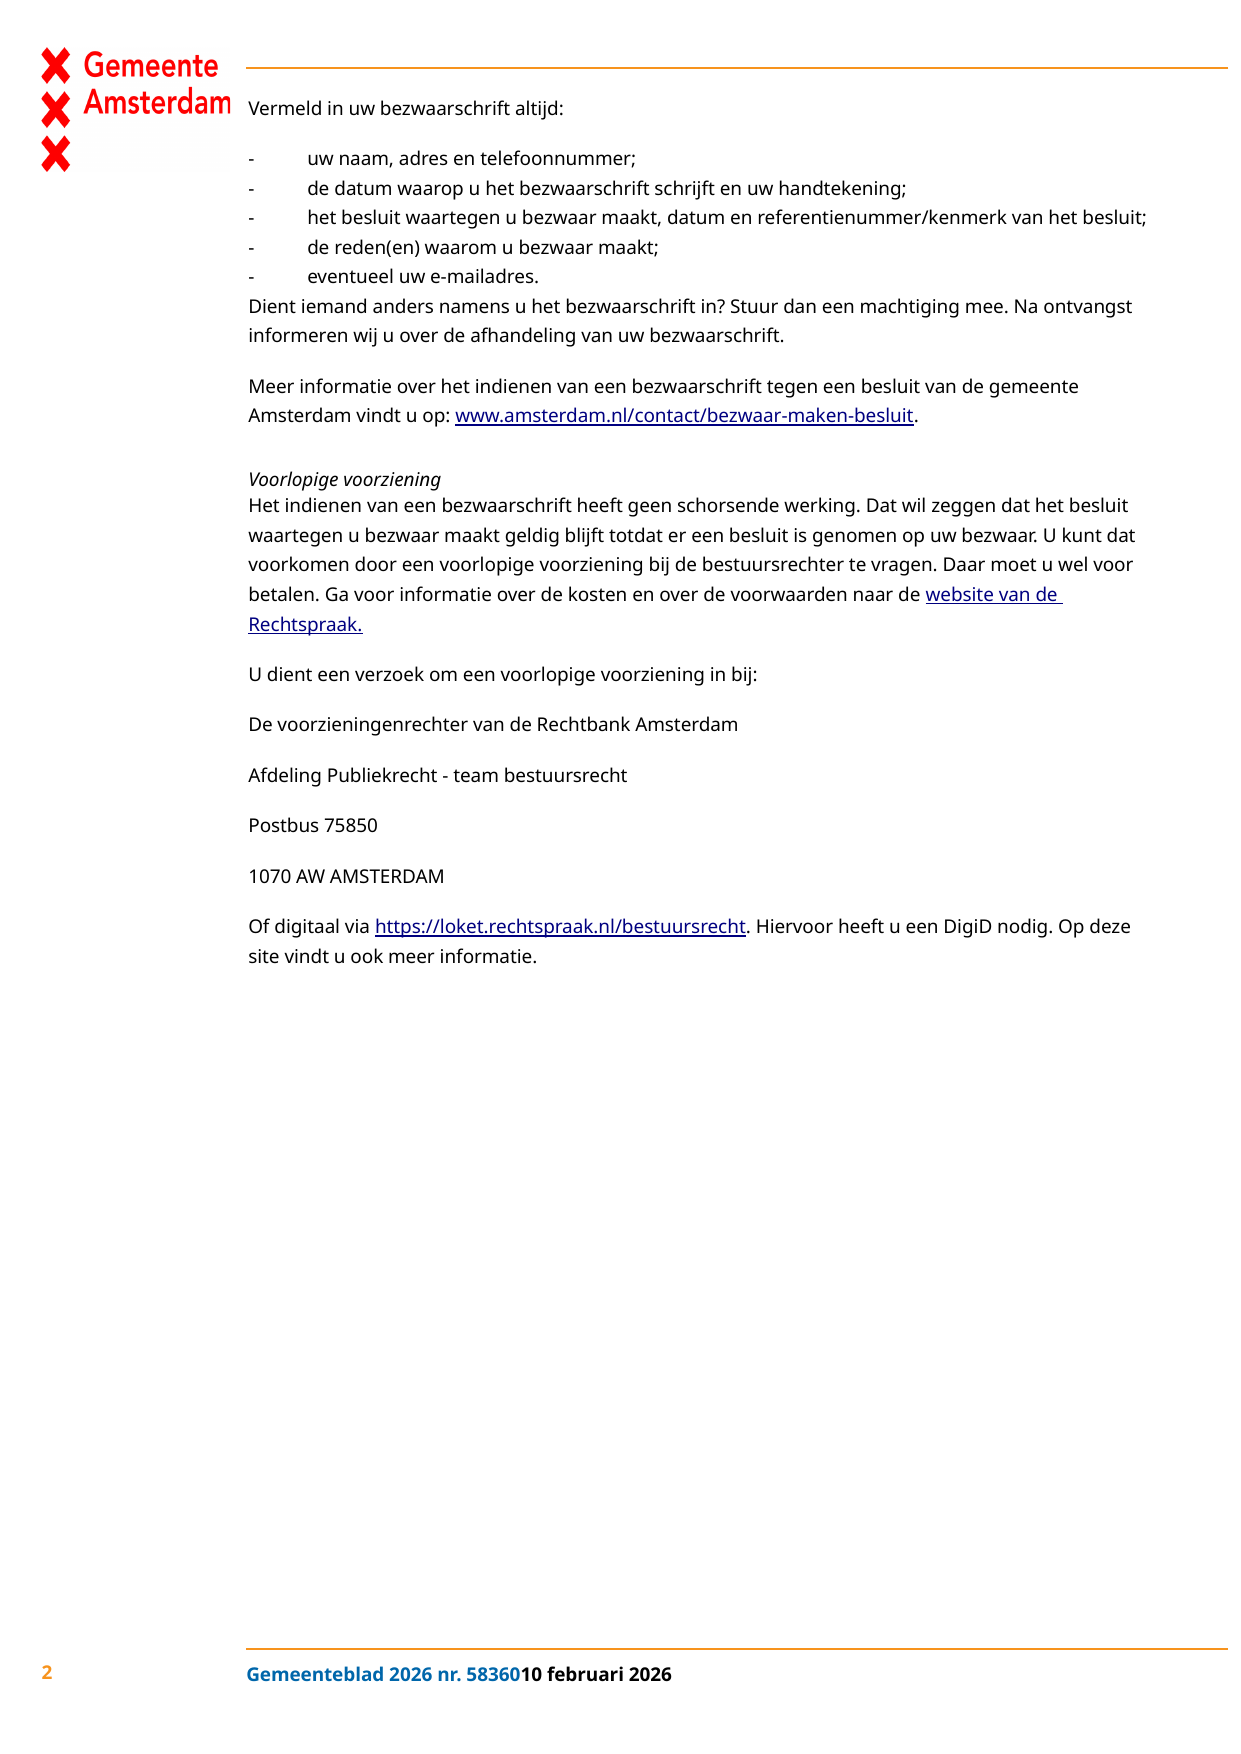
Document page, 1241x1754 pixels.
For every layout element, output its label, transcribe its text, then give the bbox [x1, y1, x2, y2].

picture [41, 47, 231, 172]
list eventueel uw e-mailadres. [248, 263, 1152, 289]
list de datum waarop u het bezwaarschrift schrijft en uw handtekening; [248, 175, 1152, 201]
text Meer informatie over het indienen van een bezwaarschrift tegen een besluit van de gemeente Amsterdam vindt u op: www.amsterdam.nl/contact/bezwaar-maken-besluit. [248, 373, 1152, 428]
text De voorzieningenrechter van de Rechtbank Amsterdam [248, 712, 1152, 737]
text Postbus 75850 [248, 812, 1152, 838]
text Of digitaal via https://loket.rechtspraak.nl/bestuursrecht. Hiervoor heeft u een DigiD nodig. Op deze site vindt u ook meer informatie. [248, 913, 1152, 968]
list de reden(en) waarom u bezwaar maakt; [248, 234, 1152, 260]
list het besluit waartegen u bezwaar maakt, datum en referentienummer/kenmerk van het besluit; [248, 204, 1152, 230]
text Dient iemand anders namens u het bezwaarschrift in? Stuur dan een machtiging mee. Na ontvangst informeren wij u over de afhandeling van uw bezwaarschrift. [248, 293, 1152, 348]
text Vermeld in uw bezwaarschrift altijd: [248, 95, 1152, 121]
list uw naam, adres en telefoonnummer; [248, 145, 1152, 171]
text U dient een verzoek om een voorlopige voorziening in bij: [248, 661, 1152, 687]
text Voorlopige voorziening [248, 467, 1152, 492]
text Het indienen van een bezwaarschrift heeft geen schorsende werking. Dat wil zeggen dat het besluit waartegen u bezwaar maakt geldig blijft totdat er een besluit is genomen op uw bezwaar. U kunt dat voorkomen door een voorlopige voorziening bij de bestuursrechter te vragen. Daar moet u wel voor betalen. Ga voor informatie over de kosten en over de voorwaarden naar de website van de Rechtspraak. [248, 492, 1152, 636]
text 1070 AW AMSTERDAM [248, 863, 1152, 888]
text Afdeling Publiekrecht - team bestuursrecht [248, 762, 1152, 788]
